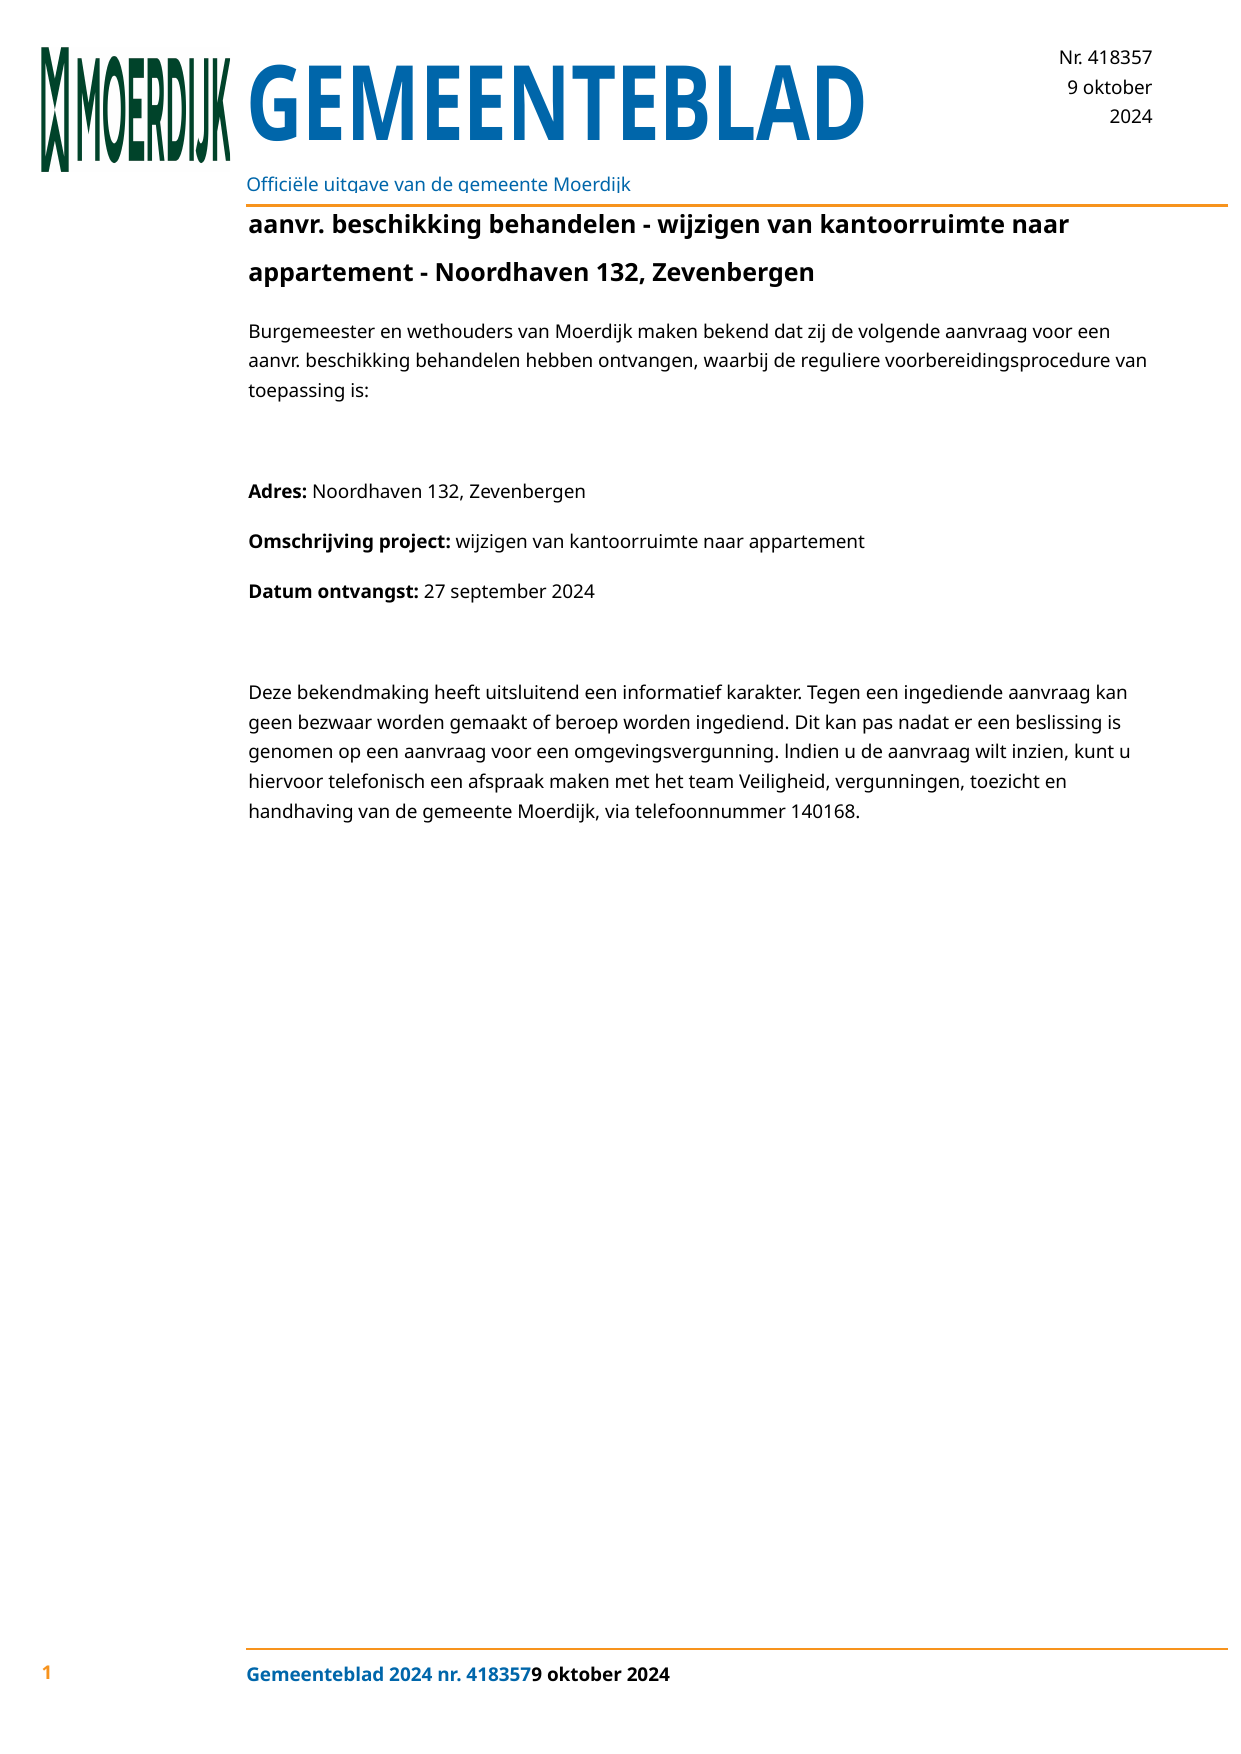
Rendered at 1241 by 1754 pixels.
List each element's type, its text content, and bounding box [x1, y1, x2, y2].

picture [41, 47, 231, 172]
text Adres: Noordhaven 132, Zevenbergen [248, 478, 1152, 504]
text Omschrijving project: wijzigen van kantoorruimte naar appartement [248, 528, 1152, 554]
text aanvr. beschikking behandelen - wijzigen van kantoorruimte naar appartement - Noordhaven 132, Zevenbergen [248, 207, 1152, 288]
text Datum ontvangst: 27 september 2024 [248, 579, 1152, 604]
text Burgemeester en wethouders van Moerdijk maken bekend dat zij de volgende aanvraag voor een aanvr. beschikking behandelen hebben ontvangen, waarbij de reguliere voorbereidingsprocedure van toepassing is: [248, 318, 1152, 403]
text Deze bekendmaking heeft uitsluitend een informatief karakter. Tegen een ingediende aanvraag kan geen bezwaar worden gemaakt of beroep worden ingediend. Dit kan pas nadat er een beslissing is genomen op een aanvraag voor een omgevingsvergunning. lndien u de aanvraag wilt inzien, kunt u hiervoor telefonisch een afspraak maken met het team Veiligheid, vergunningen, toezicht en handhaving van de gemeente Moerdijk, via telefoonnummer 140168. [248, 679, 1152, 824]
